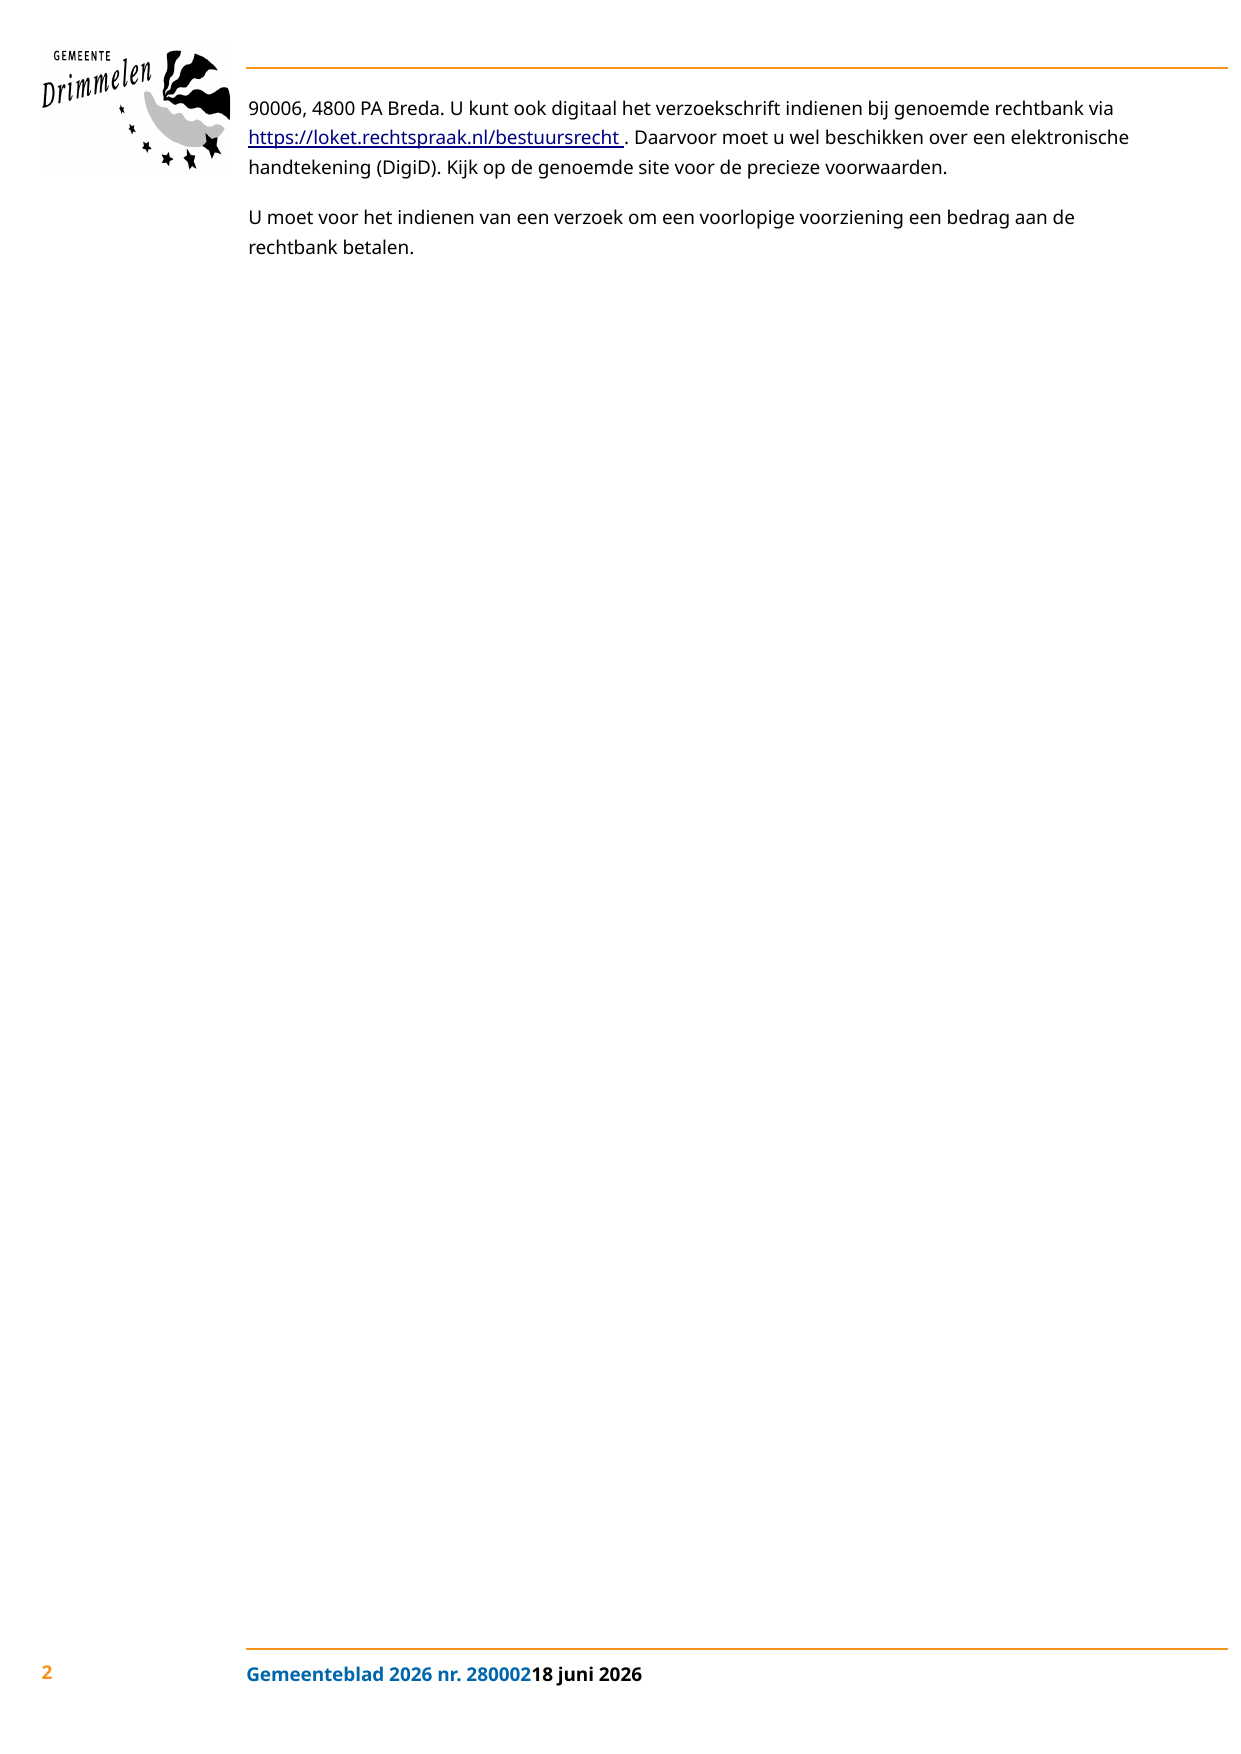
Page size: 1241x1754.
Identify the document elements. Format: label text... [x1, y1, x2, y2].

text U moet voor het indienen van een verzoek om een voorlopige voorziening een bedrag aan de rechtbank betalen. [248, 204, 1152, 260]
picture [41, 47, 231, 172]
text 90006, 4800 PA Breda. U kunt ook digitaal het verzoekschrift indienen bij genoemde rechtbank via https://loket.rechtspraak.nl/bestuursrecht . Daarvoor moet u wel beschikken over een elektronische handtekening (DigiD). Kijk op de genoemde site voor de precieze voorwaarden. [248, 95, 1152, 180]
